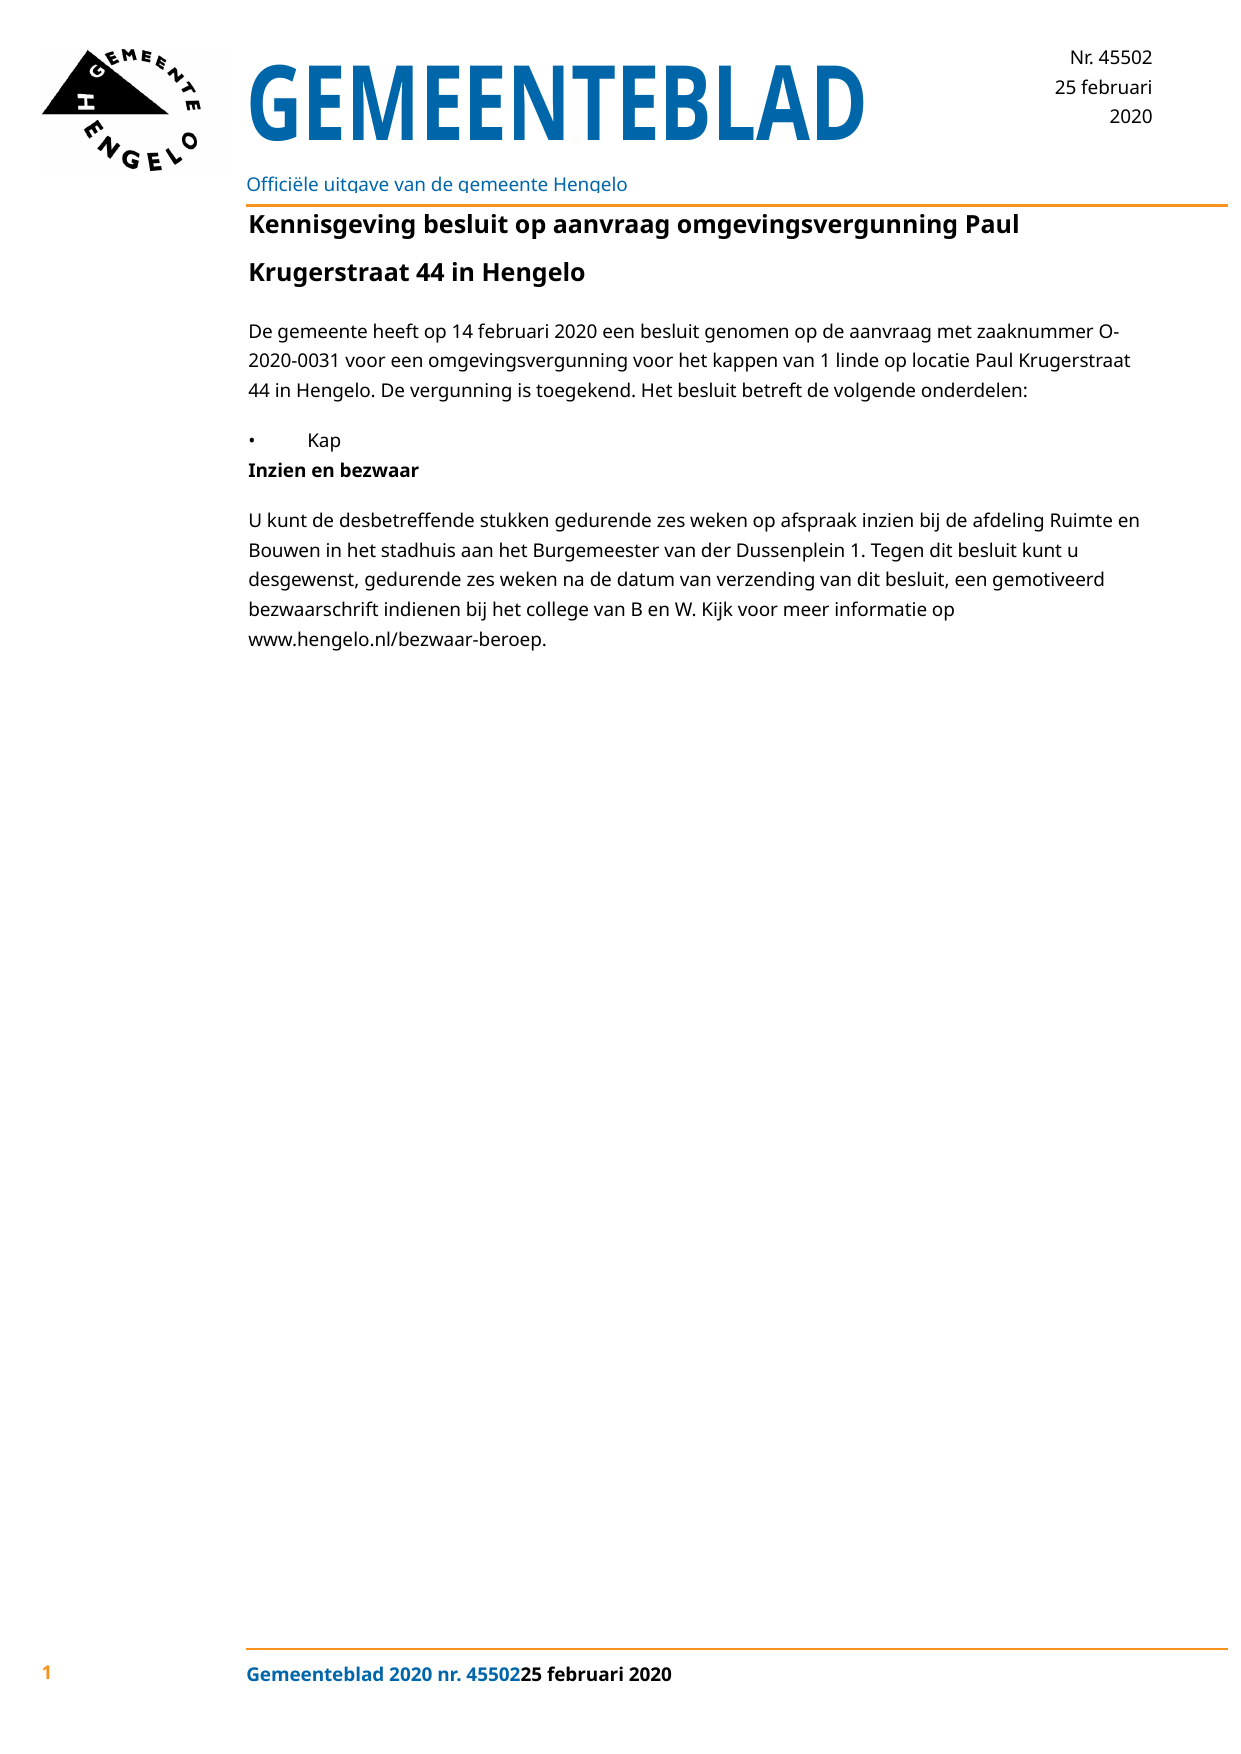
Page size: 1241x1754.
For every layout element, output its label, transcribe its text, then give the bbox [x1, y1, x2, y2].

text U kunt de desbetreffende stukken gedurende zes weken op afspraak inzien bij de afdeling Ruimte en Bouwen in het stadhuis aan het Burgemeester van der Dussenplein 1. Tegen dit besluit kunt u desgewenst, gedurende zes weken na de datum van verzending van dit besluit, een gemotiveerd bezwaarschrift indienen bij het college van B en W. Kijk voor meer informatie op www.hengelo.nl/bezwaar-beroep. [248, 507, 1152, 652]
picture [41, 47, 231, 172]
text Inzien en bezwaar [248, 457, 1152, 483]
list Kap [248, 427, 1152, 453]
text De gemeente heeft op 14 februari 2020 een besluit genomen op de aanvraag met zaaknummer O-2020-0031 voor een omgevingsvergunning voor het kappen van 1 linde op locatie Paul Krugerstraat 44 in Hengelo. De vergunning is toegekend. Het besluit betreft de volgende onderdelen: [248, 318, 1152, 403]
text Kennisgeving besluit op aanvraag omgevingsvergunning Paul Krugerstraat 44 in Hengelo [248, 207, 1152, 288]
